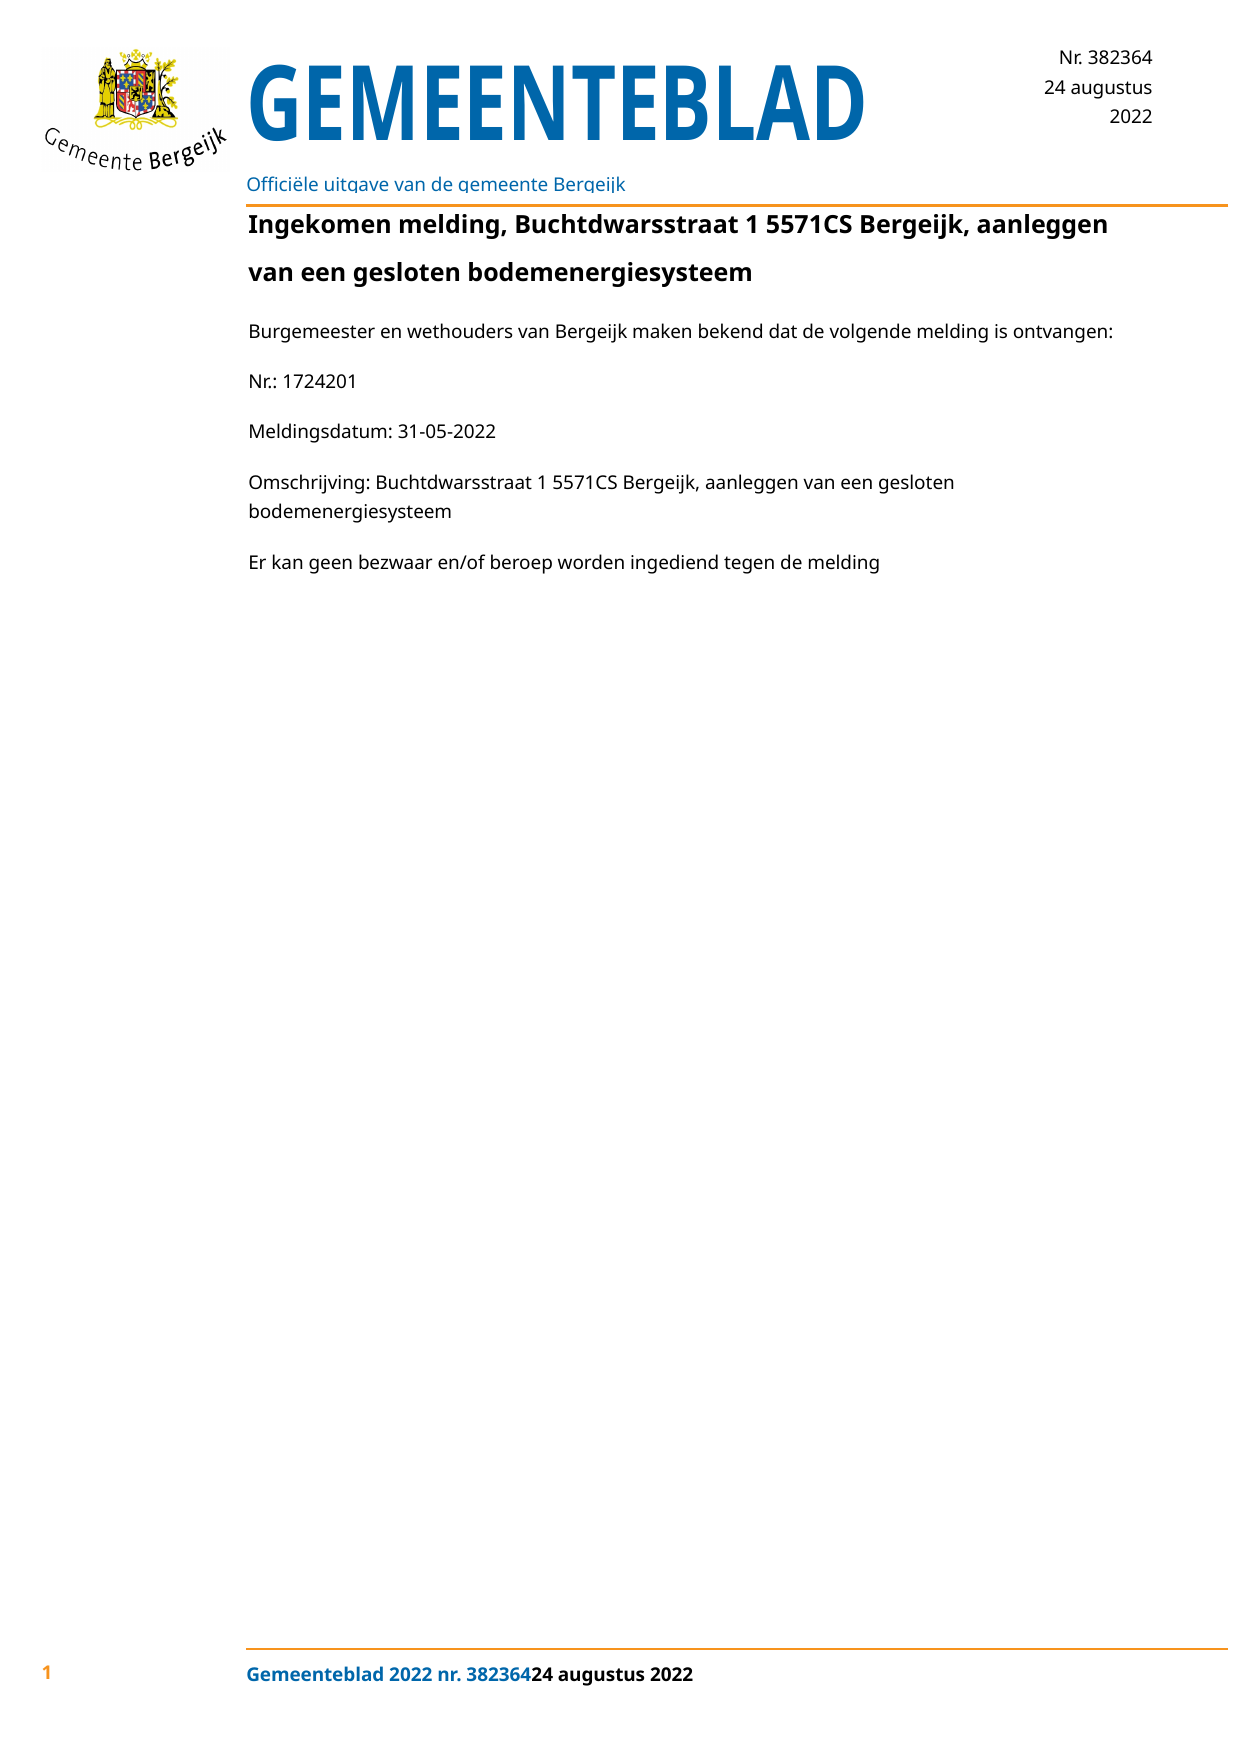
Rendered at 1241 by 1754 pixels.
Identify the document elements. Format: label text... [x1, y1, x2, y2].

text Er kan geen bezwaar en/of beroep worden ingediend tegen de melding [248, 549, 1152, 575]
text Ingekomen melding, Buchtdwarsstraat 1 5571CS Bergeijk, aanleggen van een gesloten bodemenergiesysteem [248, 207, 1152, 288]
picture [41, 47, 231, 172]
text Burgemeester en wethouders van Bergeijk maken bekend dat de volgende melding is ontvangen: [248, 318, 1152, 344]
text Omschrijving: Buchtdwarsstraat 1 5571CS Bergeijk, aanleggen van een gesloten bodemenergiesysteem [248, 469, 1152, 524]
text Meldingsdatum: 31-05-2022 [248, 419, 1152, 444]
text Nr.: 1724201 [248, 368, 1152, 394]
